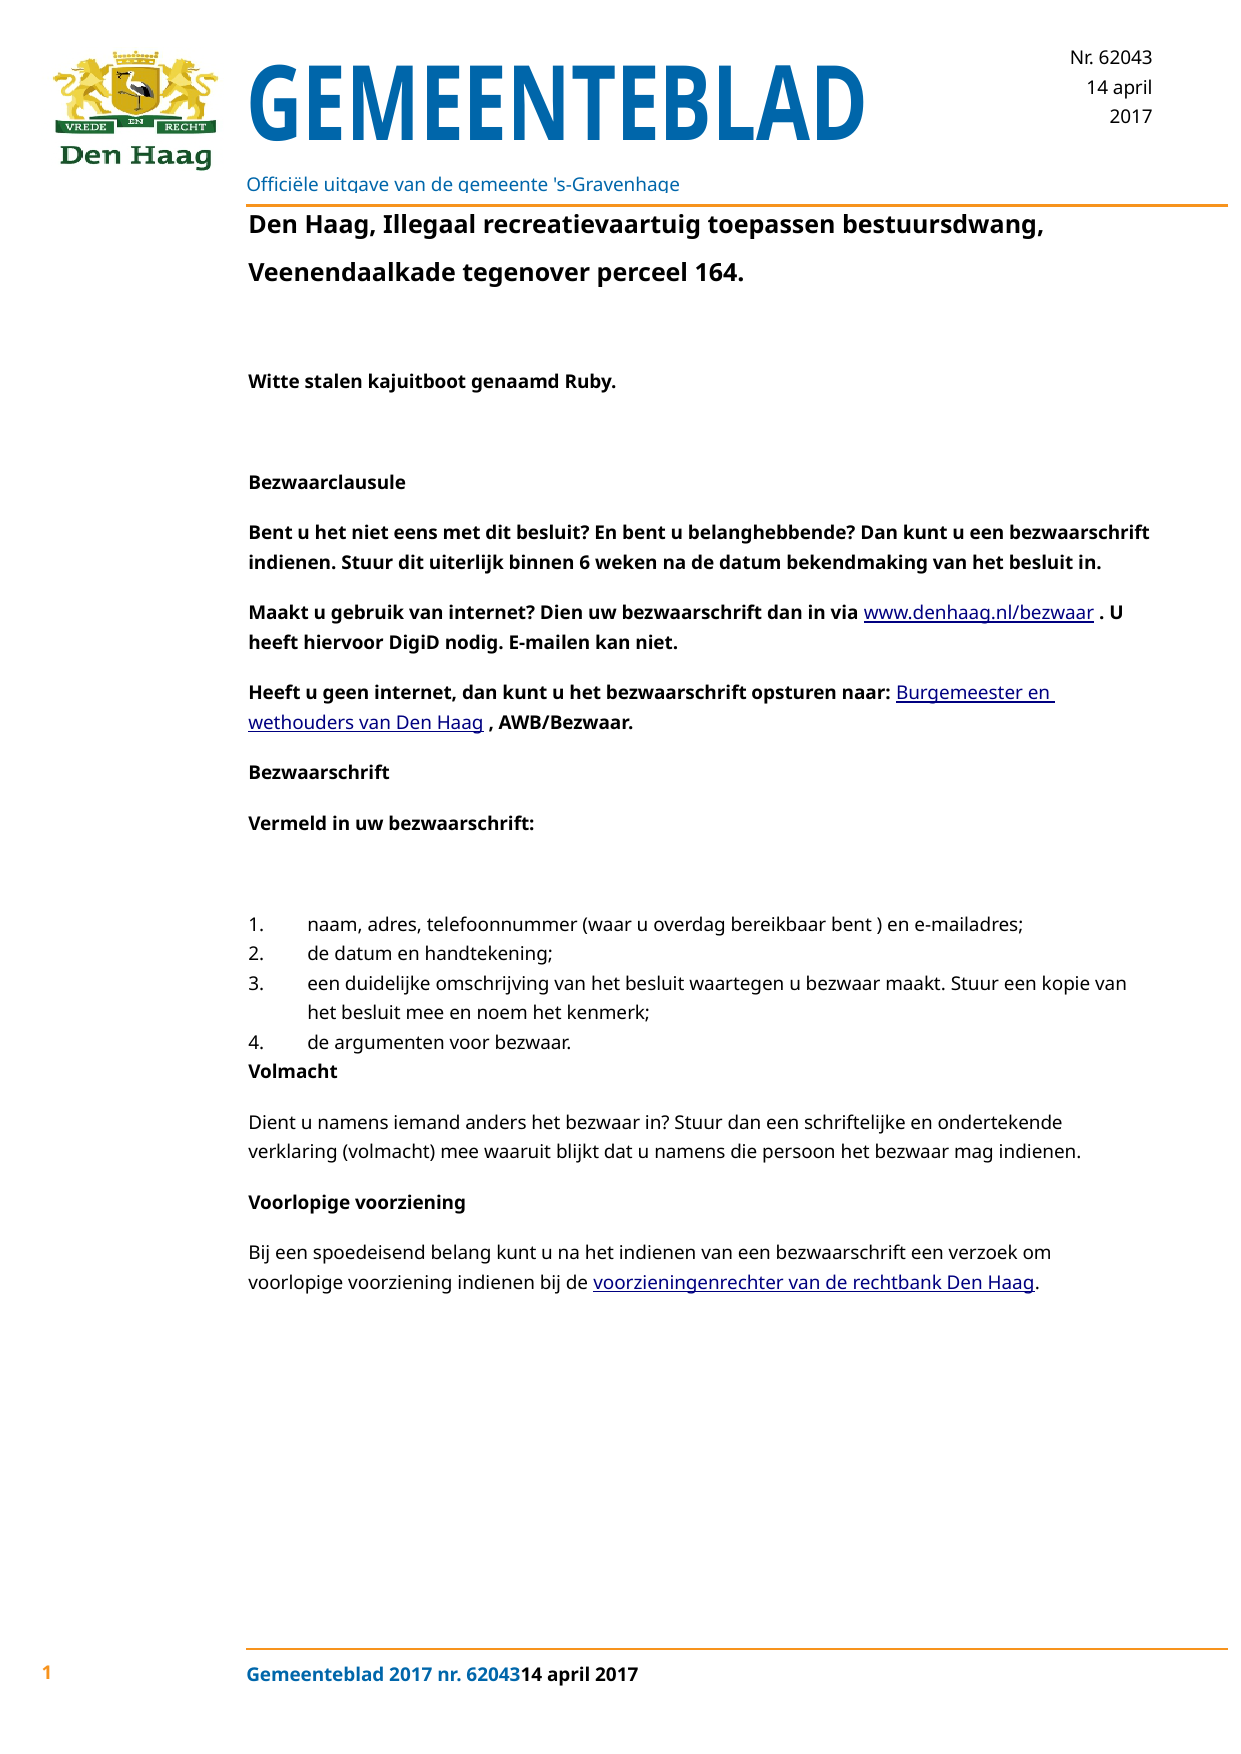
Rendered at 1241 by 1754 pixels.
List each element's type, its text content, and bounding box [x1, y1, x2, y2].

text Bent u het niet eens met dit besluit? En bent u belanghebbende? Dan kunt u een bezwaarschrift indienen. Stuur dit uiterlijk binnen 6 weken na de datum bekendmaking van het besluit in. [248, 519, 1152, 575]
list de datum en handtekening; [248, 940, 1152, 966]
text Voorlopige voorziening [248, 1189, 1152, 1215]
picture [41, 47, 231, 172]
text Dient u namens iemand anders het bezwaar in? Stuur dan een schriftelijke en ondertekende verklaring (volmacht) mee waaruit blijkt dat u namens die persoon het bezwaar mag indienen. [248, 1109, 1152, 1164]
list de argumenten voor bezwaar. [248, 1029, 1152, 1055]
list naam, adres, telefoonnummer (waar u overdag bereikbaar bent ) en e-mailadres; [248, 911, 1152, 937]
text Maakt u gebruik van internet? Dien uw bezwaarschrift dan in via www.denhaag.nl/bezwaar . U heeft hiervoor DigiD nodig. E-mailen kan niet. [248, 599, 1152, 655]
text Volmacht [248, 1059, 1152, 1084]
text Bezwaarschrift [248, 759, 1152, 785]
text Heeft u geen internet, dan kunt u het bezwaarschrift opsturen naar: Burgemeester en wethouders van Den Haag , AWB/Bezwaar. [248, 679, 1152, 735]
text Bij een spoedeisend belang kunt u na het indienen van een bezwaarschrift een verzoek om voorlopige voorziening indienen bij de voorzieningenrechter van de rechtbank Den Haag. [248, 1239, 1152, 1295]
text Witte stalen kajuitboot genaamd Ruby. [248, 368, 1152, 394]
text Den Haag, Illegaal recreatievaartuig toepassen bestuursdwang, Veenendaalkade tegenover perceel 164. [248, 207, 1152, 288]
text Bezwaarclausule [248, 469, 1152, 495]
text Vermeld in uw bezwaarschrift: [248, 810, 1152, 836]
list een duidelijke omschrijving van het besluit waartegen u bezwaar maakt. Stuur een kopie van het besluit mee en noem het kenmerk; [248, 970, 1152, 1025]
